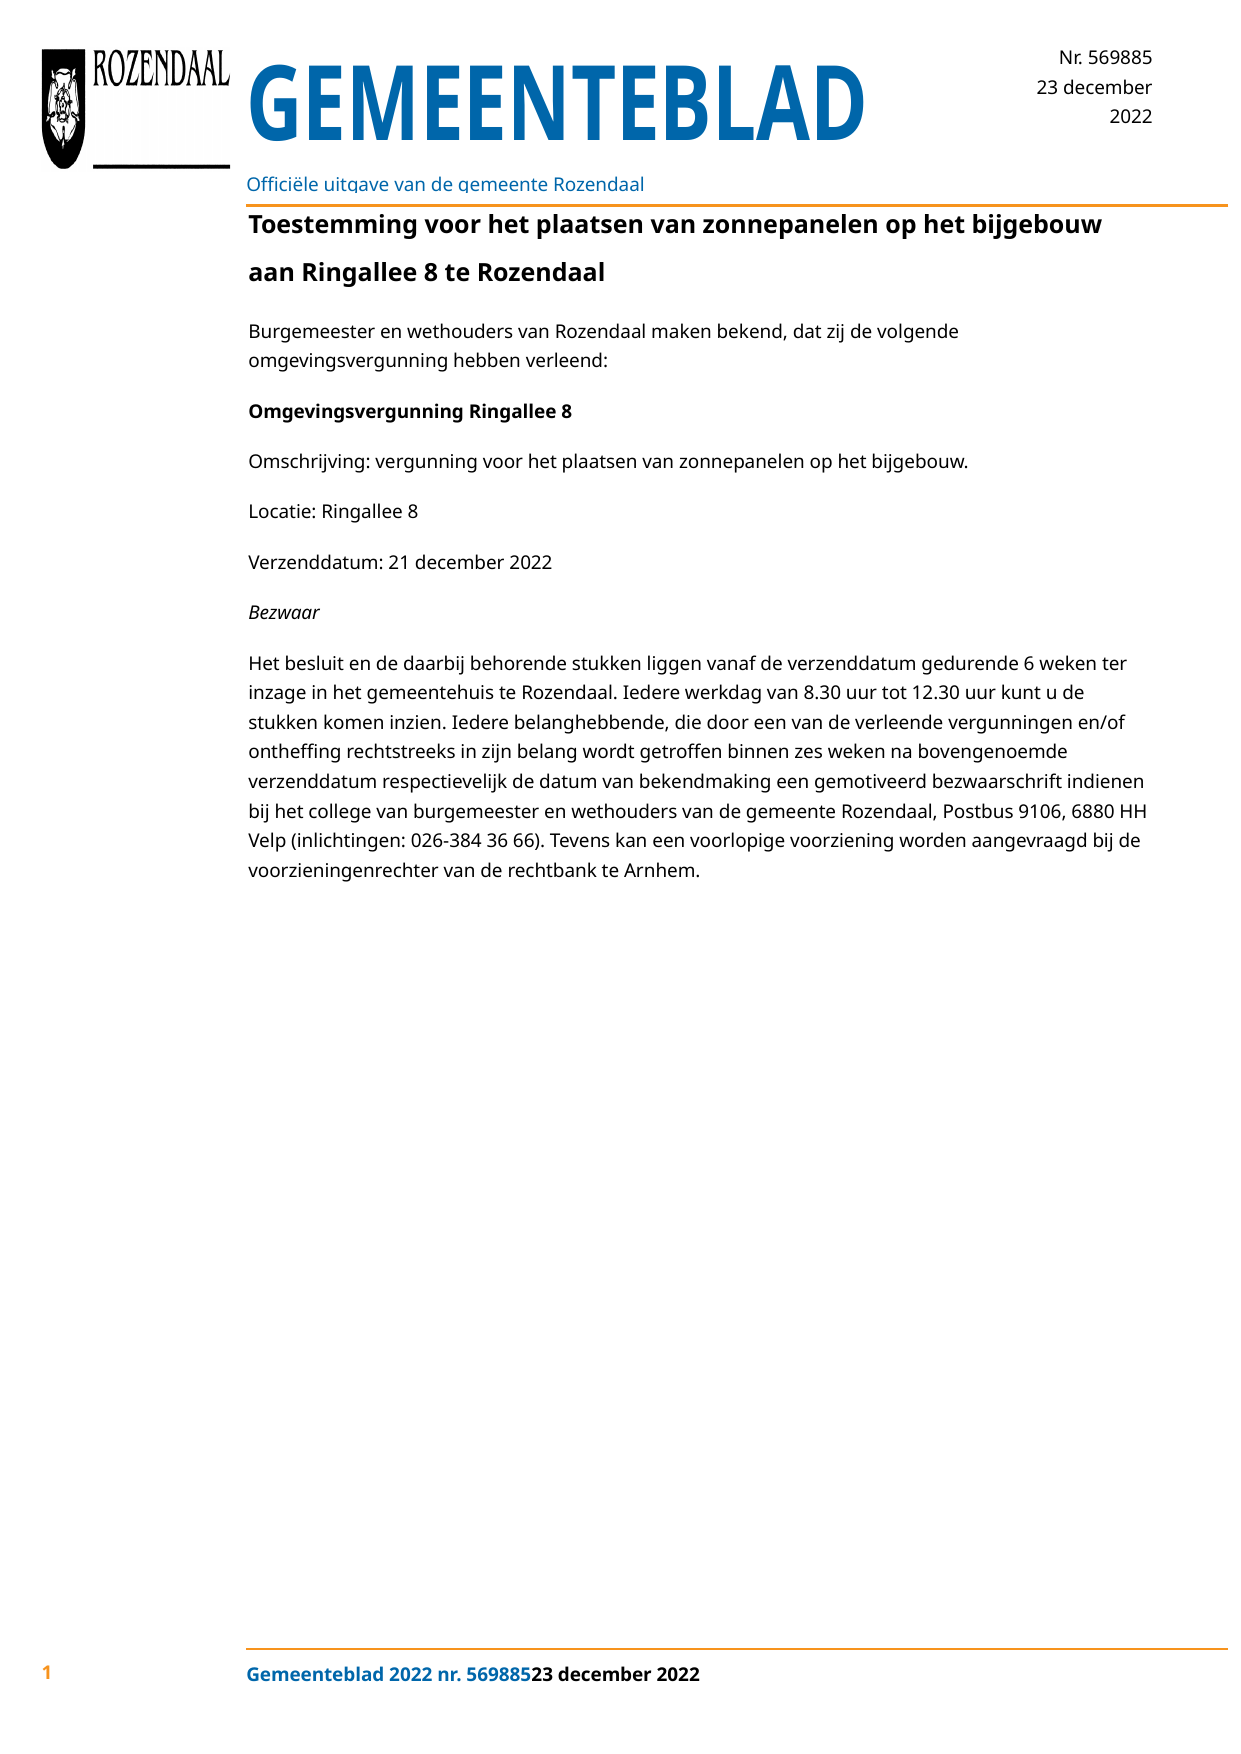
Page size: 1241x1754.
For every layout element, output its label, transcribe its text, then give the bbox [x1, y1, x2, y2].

text Locatie: Ringallee 8 [248, 499, 1152, 524]
picture [41, 47, 231, 172]
text Omschrijving: vergunning voor het plaatsen van zonnepanelen op het bijgebouw. [248, 448, 1152, 474]
text Burgemeester en wethouders van Rozendaal maken bekend, dat zij de volgende omgevingsvergunning hebben verleend: [248, 318, 1152, 373]
text Het besluit en de daarbij behorende stukken liggen vanaf de verzenddatum gedurende 6 weken ter inzage in het gemeentehuis te Rozendaal. Iedere werkdag van 8.30 uur tot 12.30 uur kunt u de stukken komen inzien. Iedere belanghebbende, die door een van de verleende vergunningen en/of ontheffing rechtstreeks in zijn belang wordt getroffen binnen zes weken na bovengenoemde verzenddatum respectievelijk de datum van bekendmaking een gemotiveerd bezwaarschrift indienen bij het college van burgemeester en wethouders van de gemeente Rozendaal, Postbus 9106, 6880 HH Velp (inlichtingen: 026-384 36 66). Tevens kan een voorlopige voorziening worden aangevraagd bij de voorzieningenrechter van de rechtbank te Arnhem. [248, 650, 1152, 883]
text Bezwaar [248, 599, 1152, 625]
text Verzenddatum: 21 december 2022 [248, 549, 1152, 575]
text Omgevingsvergunning Ringallee 8 [248, 398, 1152, 424]
text Toestemming voor het plaatsen van zonnepanelen op het bijgebouw aan Ringallee 8 te Rozendaal [248, 207, 1152, 288]
